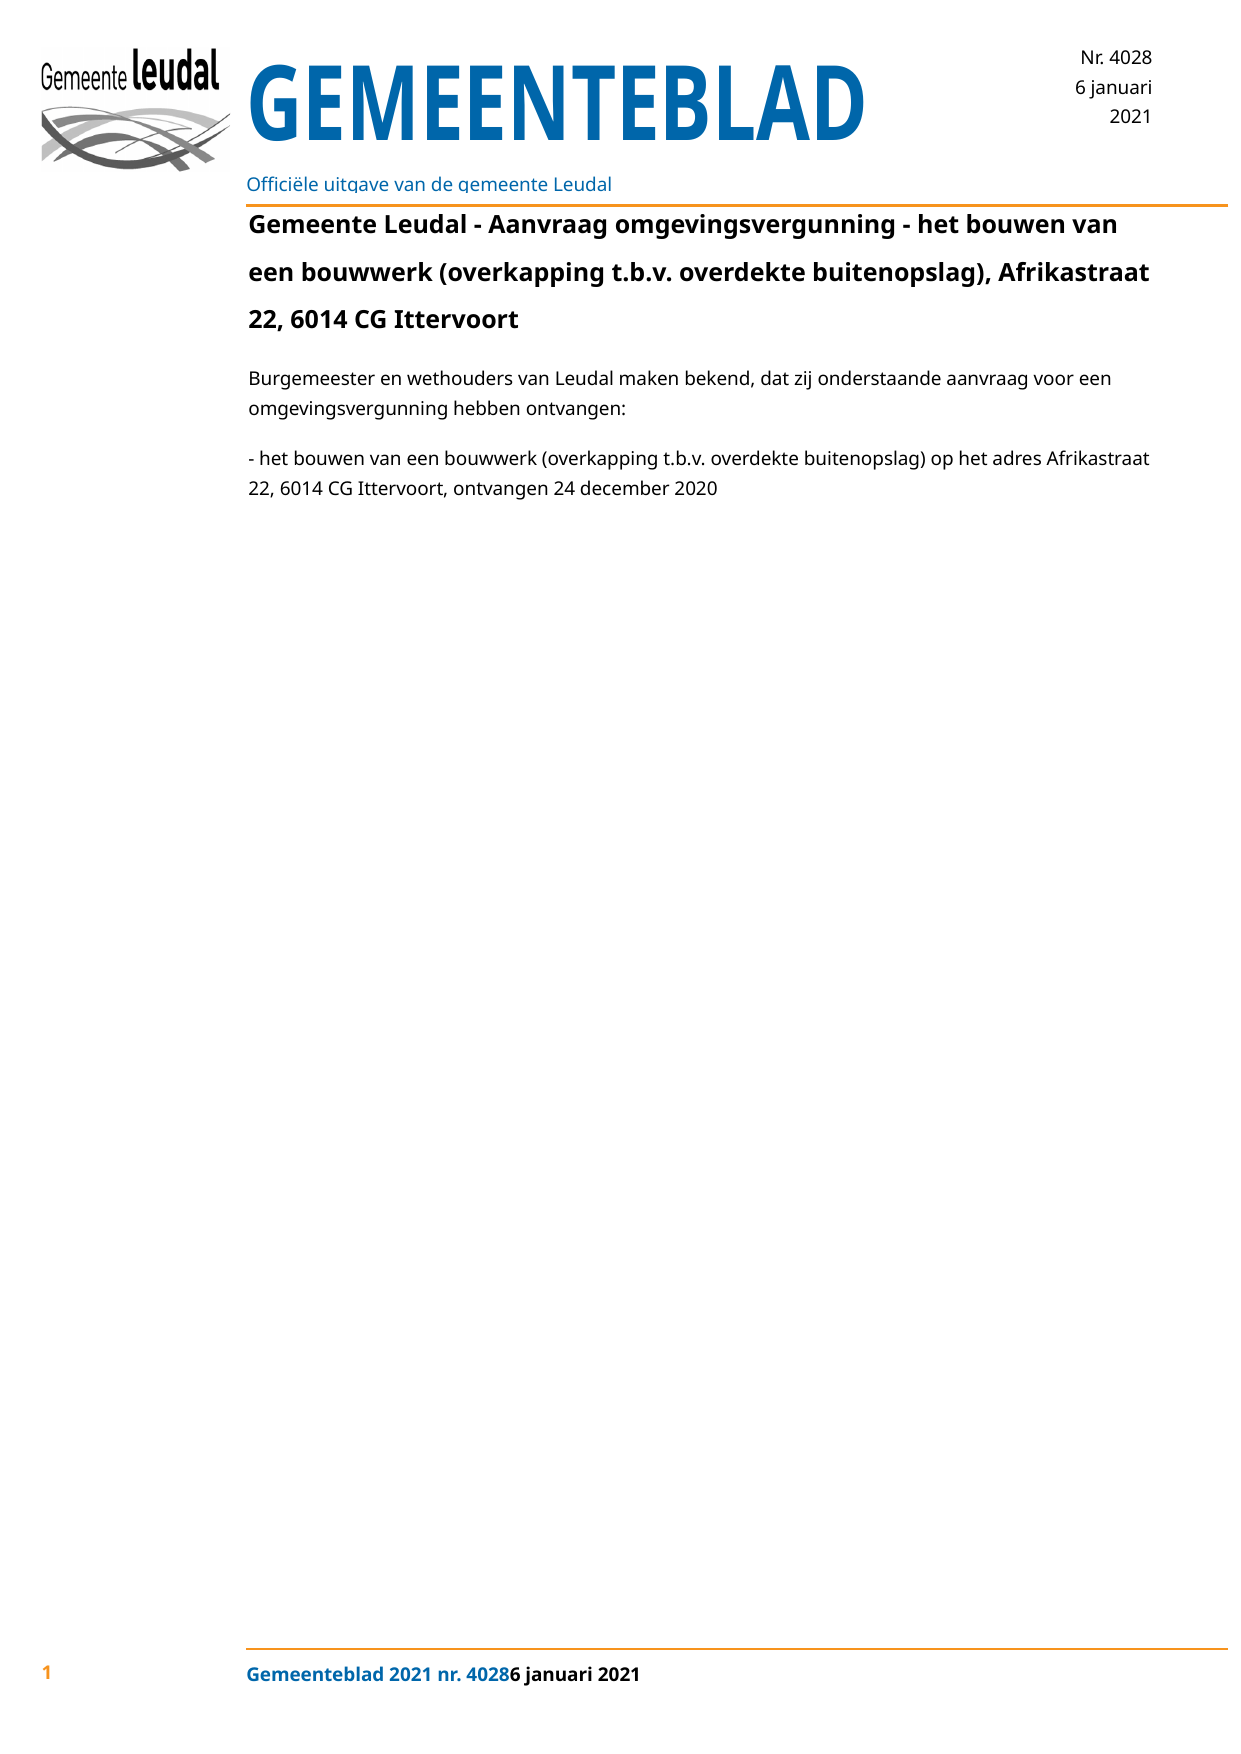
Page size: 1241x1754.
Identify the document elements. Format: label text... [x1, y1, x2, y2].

text Gemeente Leudal - Aanvraag omgevingsvergunning - het bouwen van een bouwwerk (overkapping t.b.v. overdekte buitenopslag), Afrikastraat 22, 6014 CG Ittervoort [248, 207, 1152, 336]
text - het bouwen van een bouwwerk (overkapping t.b.v. overdekte buitenopslag) op het adres Afrikastraat 22, 6014 CG Ittervoort, ontvangen 24 december 2020 [248, 446, 1152, 501]
text Burgemeester en wethouders van Leudal maken bekend, dat zij onderstaande aanvraag voor een omgevingsvergunning hebben ontvangen: [248, 366, 1152, 421]
picture [41, 47, 231, 172]
